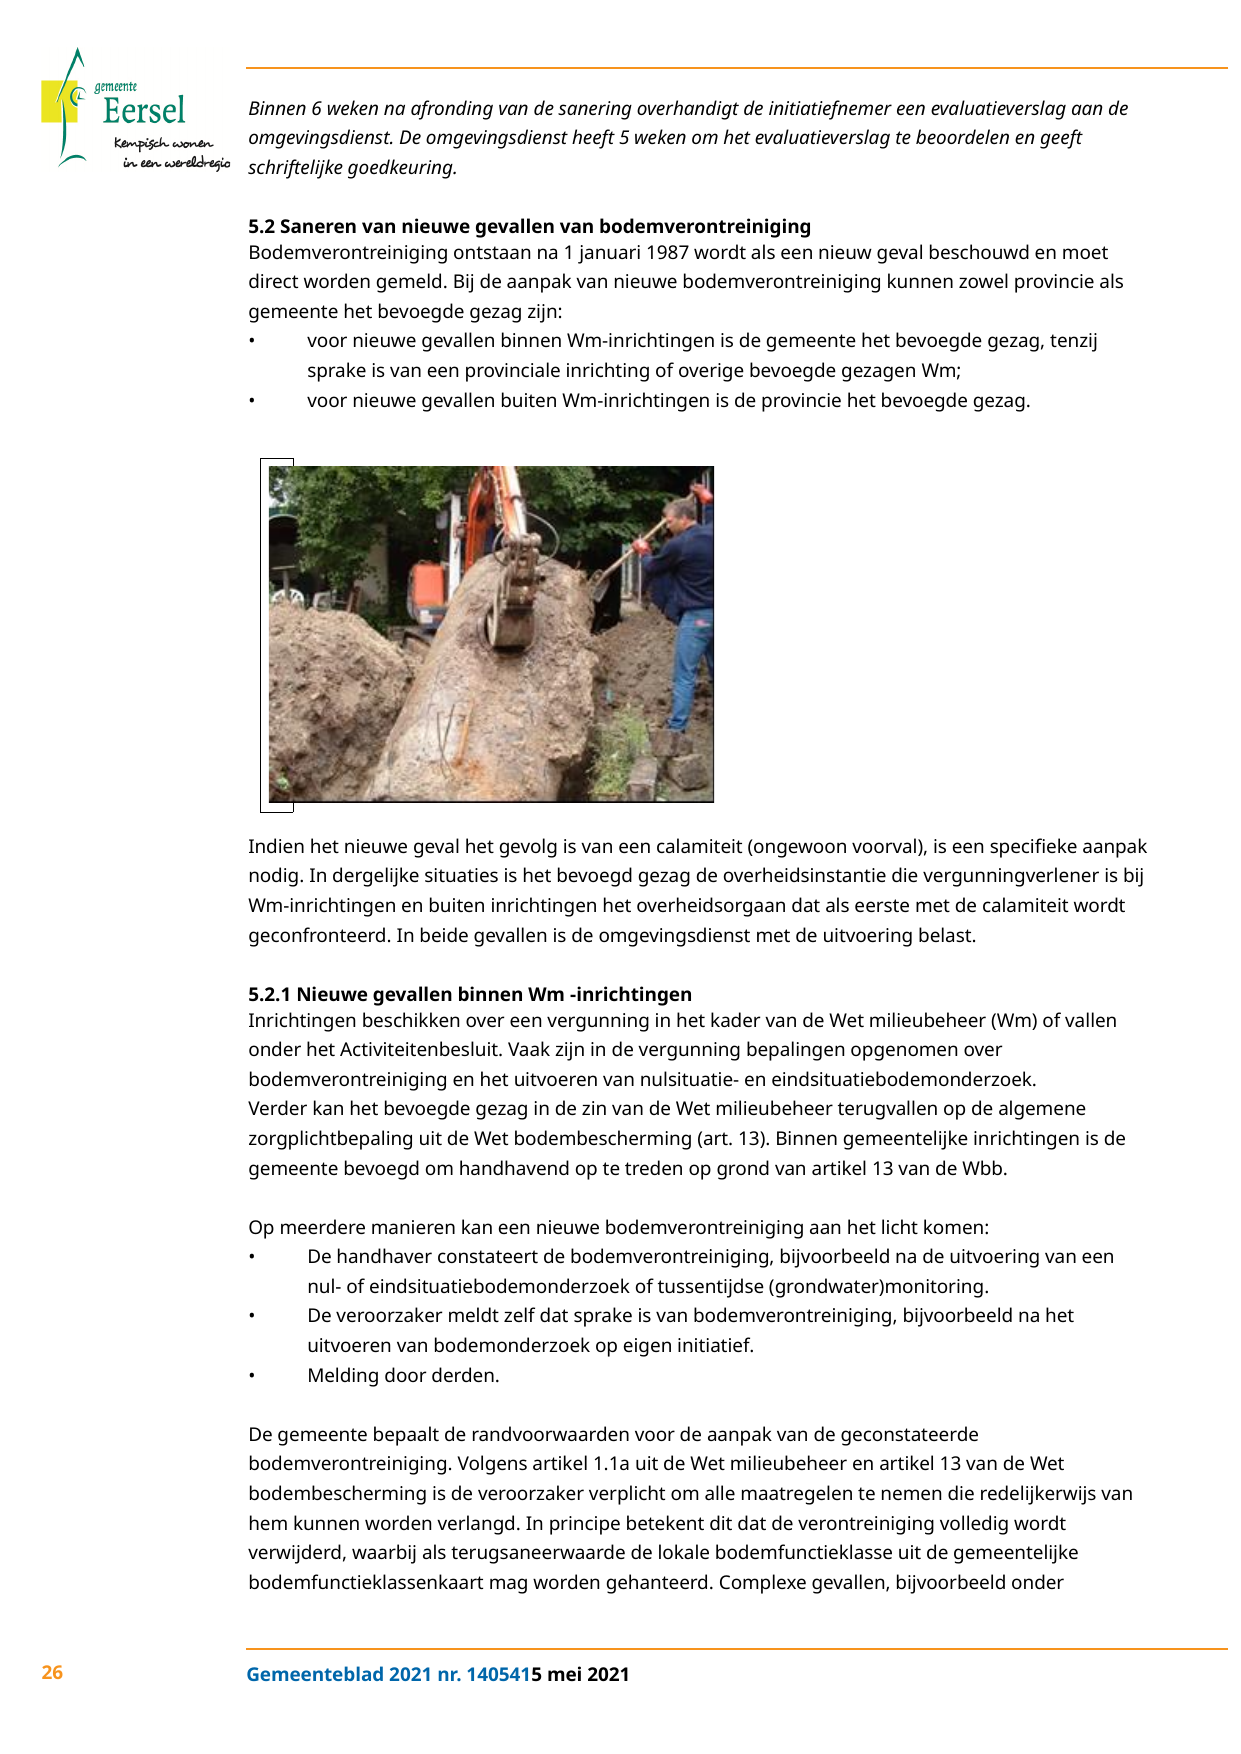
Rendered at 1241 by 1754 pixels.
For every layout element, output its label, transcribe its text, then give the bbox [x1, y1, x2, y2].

picture [268, 466, 715, 803]
list voor nieuwe gevallen binnen Wm-inrichtingen is de gemeente het bevoegde gezag, tenzij sprake is van een provinciale inrichting of overige bevoegde gezagen Wm; [248, 328, 1152, 383]
list De handhaver constateert de bodemverontreiniging, bijvoorbeeld na de uitvoering van een nul- of eindsituatiebodemonderzoek of tussentijdse (grondwater)monitoring. [248, 1243, 1152, 1299]
list De veroorzaker meldt zelf dat sprake is van bodemverontreiniging, bijvoorbeeld na het uitvoeren van bodemonderzoek op eigen initiatief. [248, 1303, 1152, 1358]
list Melding door derden. [248, 1362, 1152, 1387]
text Verder kan het bevoegde gezag in de zin van de Wet milieubeheer terugvallen op de algemene zorgplichtbepaling uit de Wet bodembescherming (art. 13). Binnen gemeentelijke inrichtingen is de gemeente bevoegd om handhavend op te treden op grond van artikel 13 van de Wbb. [248, 1096, 1152, 1180]
list voor nieuwe gevallen buiten Wm-inrichtingen is de provincie het bevoegde gezag. [248, 387, 1152, 412]
text 5.2.1 Nieuwe gevallen binnen Wm -inrichtingen [248, 981, 1152, 1007]
text Bodemverontreiniging ontstaan na 1 januari 1987 wordt als een nieuw geval beschouwd en moet direct worden gemeld. Bij de aanpak van nieuwe bodemverontreiniging kunnen zowel provincie als gemeente het bevoegde gezag zijn: [248, 239, 1152, 324]
text 5.2 Saneren van nieuwe gevallen van bodemverontreiniging [248, 213, 1152, 239]
text Inrichtingen beschikken over een vergunning in het kader van de Wet milieubeheer (Wm) of vallen onder het Activiteitenbesluit. Vaak zijn in de vergunning bepalingen opgenomen over bodemverontreiniging en het uitvoeren van nulsituatie- en eindsituatiebodemonderzoek. [248, 1007, 1152, 1092]
text Op meerdere manieren kan een nieuwe bodemverontreiniging aan het licht komen: [248, 1214, 1152, 1239]
picture [41, 47, 231, 172]
text Indien het nieuwe geval het gevolg is van een calamiteit (ongewoon voorval), is een specifieke aanpak nodig. In dergelijke situaties is het bevoegd gezag de overheidsinstantie die vergunningverlener is bij Wm-inrichtingen en buiten inrichtingen het overheidsorgaan dat als eerste met de calamiteit wordt geconfronteerd. In beide gevallen is de omgevingsdienst met de uitvoering belast. [248, 833, 1152, 948]
text Binnen 6 weken na afronding van de sanering overhandigt de initiatiefnemer een evaluatieverslag aan de omgevingsdienst. De omgevingsdienst heeft 5 weken om het evaluatieverslag te beoordelen en geeft schriftelijke goedkeuring. [248, 95, 1152, 180]
text De gemeente bepaalt de randvoorwaarden voor de aanpak van de geconstateerde bodemverontreiniging. Volgens artikel 1.1a uit de Wet milieubeheer en artikel 13 van de Wet bodembescherming is de veroorzaker verplicht om alle maatregelen te nemen die redelijkerwijs van hem kunnen worden verlangd. In principe betekent dit dat de verontreiniging volledig wordt verwijderd, waarbij als terugsaneerwaarde de lokale bodemfunctieklasse uit de gemeentelijke bodemfunctieklassenkaart mag worden gehanteerd. Complexe gevallen, bijvoorbeeld onder [248, 1421, 1152, 1594]
